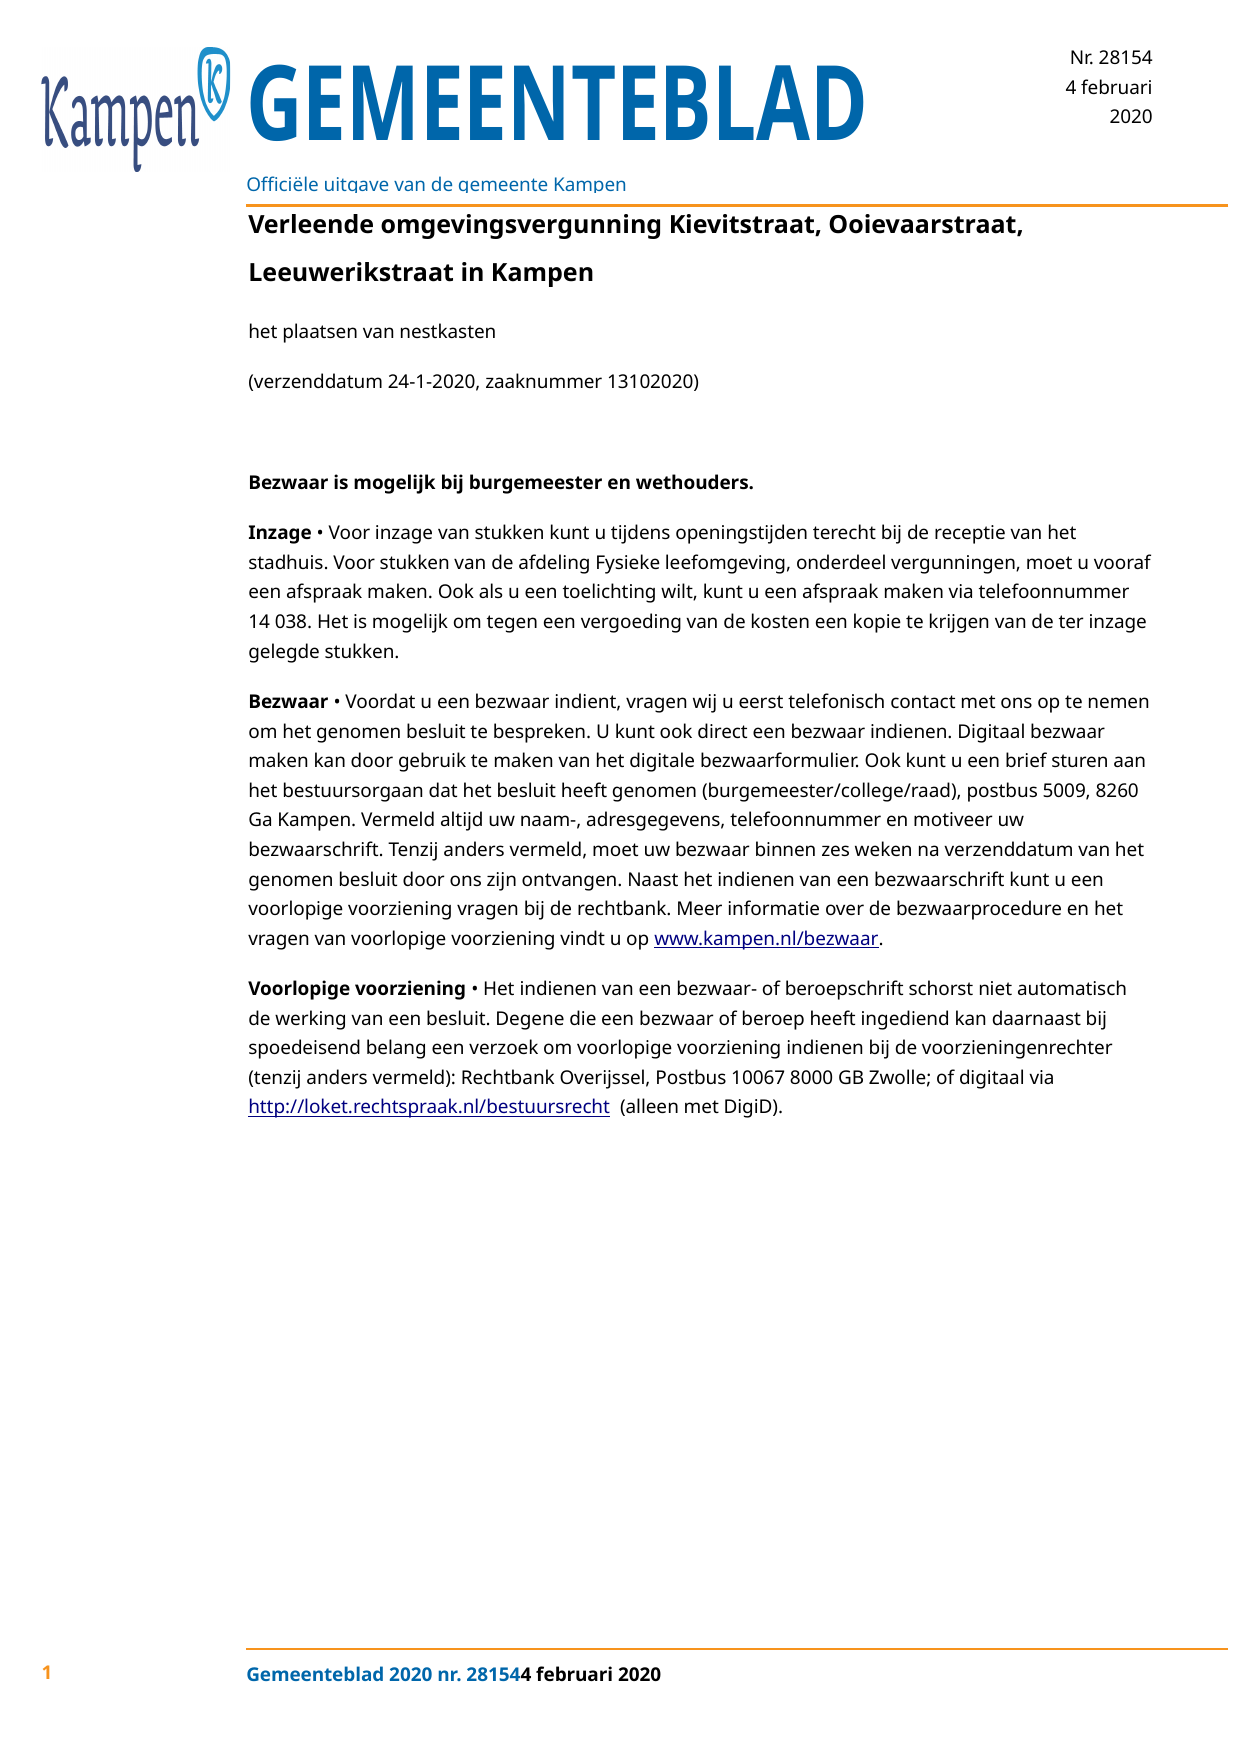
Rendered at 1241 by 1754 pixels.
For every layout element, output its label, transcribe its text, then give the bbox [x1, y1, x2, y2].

text Voorlopige voorziening • Het indienen van een bezwaar- of beroepschrift schorst niet automatisch de werking van een besluit. Degene die een bezwaar of beroep heeft ingediend kan daarnaast bij spoedeisend belang een verzoek om voorlopige voorziening indienen bij de voorzieningenrechter (tenzij anders vermeld): Rechtbank Overijssel, Postbus 10067 8000 GB Zwolle; of digitaal via http://loket.rechtspraak.nl/bestuursrecht (alleen met DigiD). [248, 975, 1152, 1119]
text Verleende omgevingsvergunning Kievitstraat, Ooievaarstraat, Leeuwerikstraat in Kampen [248, 207, 1152, 288]
text Bezwaar is mogelijk bij burgemeester en wethouders. [248, 469, 1152, 495]
picture [41, 47, 231, 172]
text Bezwaar • Voordat u een bezwaar indient, vragen wij u eerst telefonisch contact met ons op te nemen om het genomen besluit te bespreken. U kunt ook direct een bezwaar indienen. Digitaal bezwaar maken kan door gebruik te maken van het digitale bezwaarformulier. Ook kunt u een brief sturen aan het bestuursorgaan dat het besluit heeft genomen (burgemeester/college/raad), postbus 5009, 8260 Ga Kampen. Vermeld altijd uw naam-, adresgegevens, telefoonnummer en motiveer uw bezwaarschrift. Tenzij anders vermeld, moet uw bezwaar binnen zes weken na verzenddatum van het genomen besluit door ons zijn ontvangen. Naast het indienen van een bezwaarschrift kunt u een voorlopige voorziening vragen bij de rechtbank. Meer informatie over de bezwaarprocedure en het vragen van voorlopige voorziening vindt u op www.kampen.nl/bezwaar. [248, 688, 1152, 951]
text Inzage • Voor inzage van stukken kunt u tijdens openingstijden terecht bij de receptie van het stadhuis. Voor stukken van de afdeling Fysieke leefomgeving, onderdeel vergunningen, moet u vooraf een afspraak maken. Ook als u een toelichting wilt, kunt u een afspraak maken via telefoonnummer 14 038. Het is mogelijk om tegen een vergoeding van de kosten een kopie te krijgen van de ter inzage gelegde stukken. [248, 519, 1152, 664]
text (verzenddatum 24-1-2020, zaaknummer 13102020) [248, 368, 1152, 394]
text het plaatsen van nestkasten [248, 318, 1152, 344]
